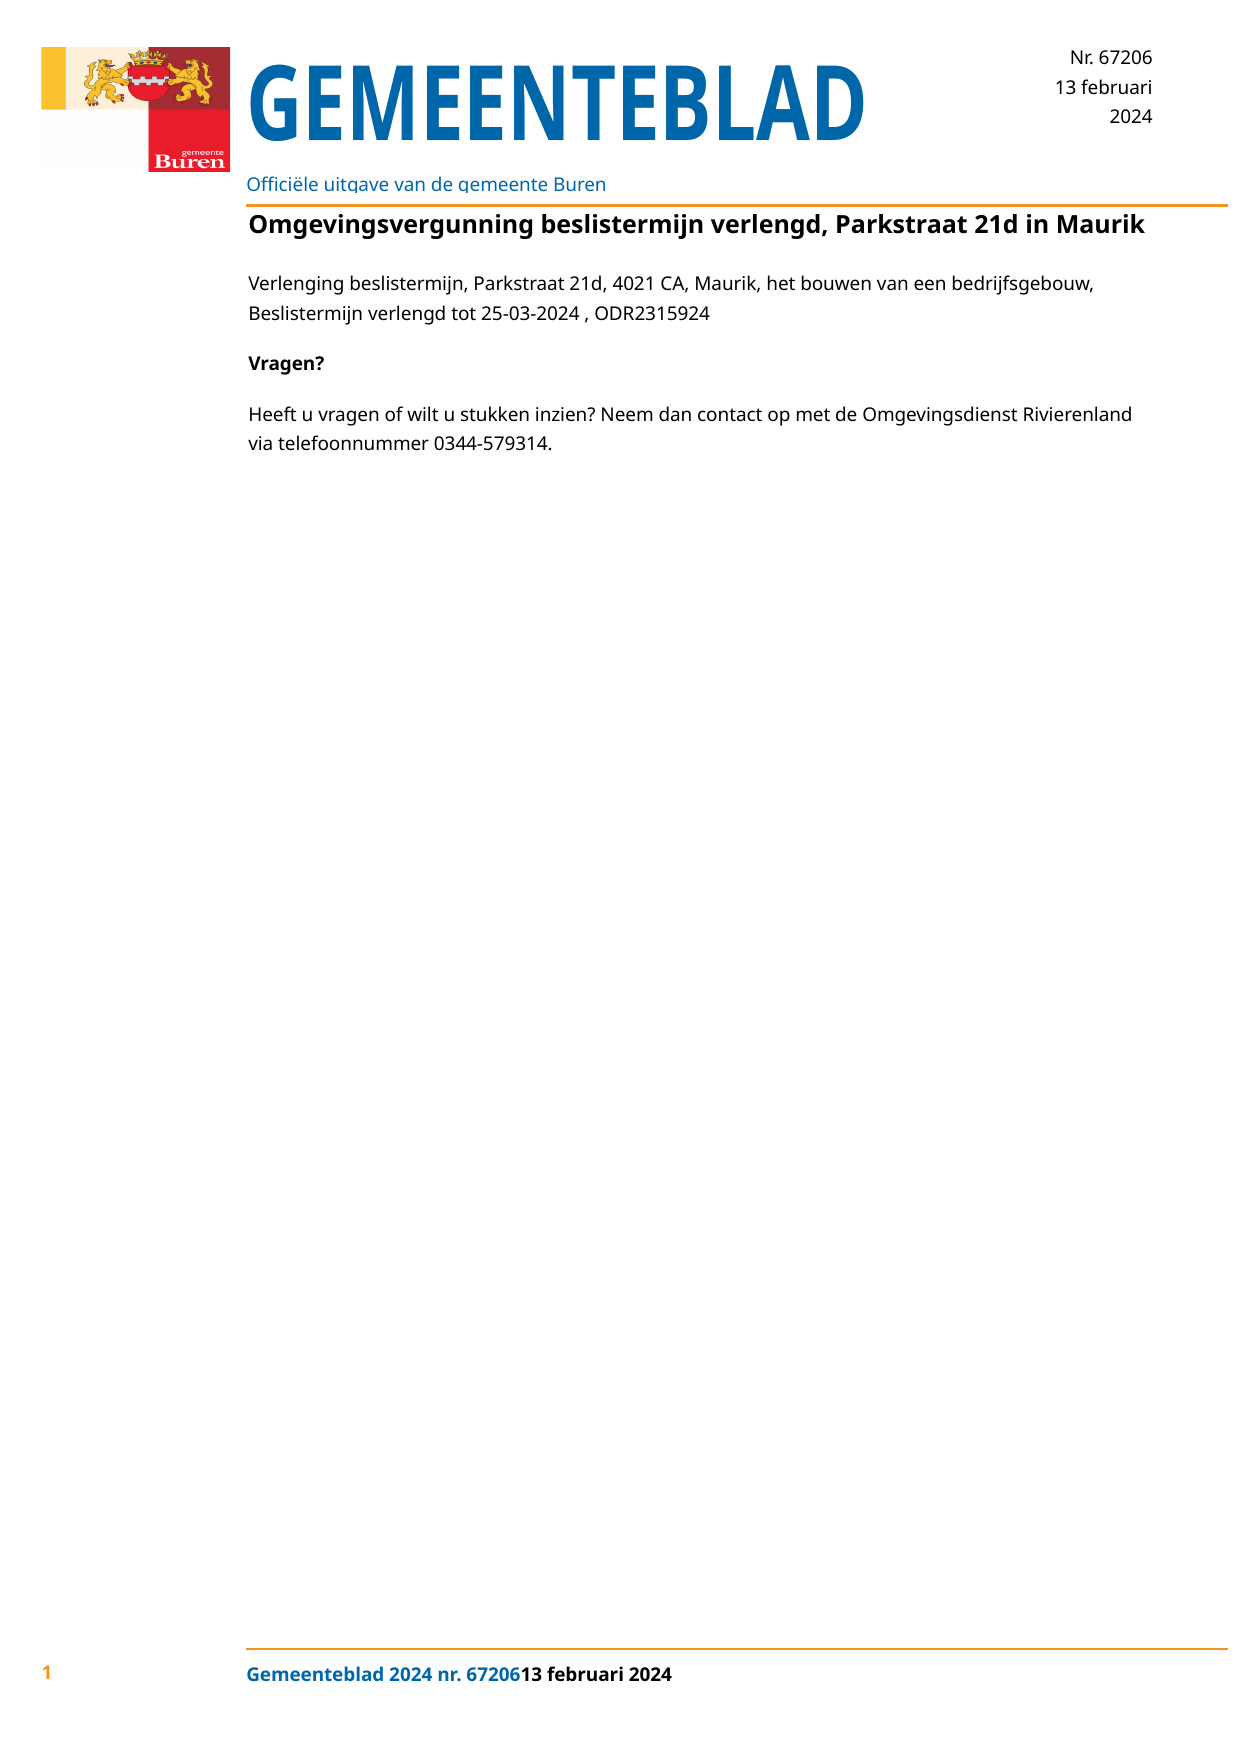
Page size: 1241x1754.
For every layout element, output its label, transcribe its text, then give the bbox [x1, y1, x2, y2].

picture [41, 47, 231, 172]
text Omgevingsvergunning beslistermijn verlengd, Parkstraat 21d in Maurik [248, 207, 1152, 241]
text Heeft u vragen of wilt u stukken inzien? Neem dan contact op met de Omgevingsdienst Rivierenland via telefoonnummer 0344-579314. [248, 401, 1152, 456]
text Verlenging beslistermijn, Parkstraat 21d, 4021 CA, Maurik, het bouwen van een bedrijfsgebouw, Beslistermijn verlengd tot 25-03-2024 , ODR2315924 [248, 270, 1152, 326]
text Vragen? [248, 350, 1152, 376]
